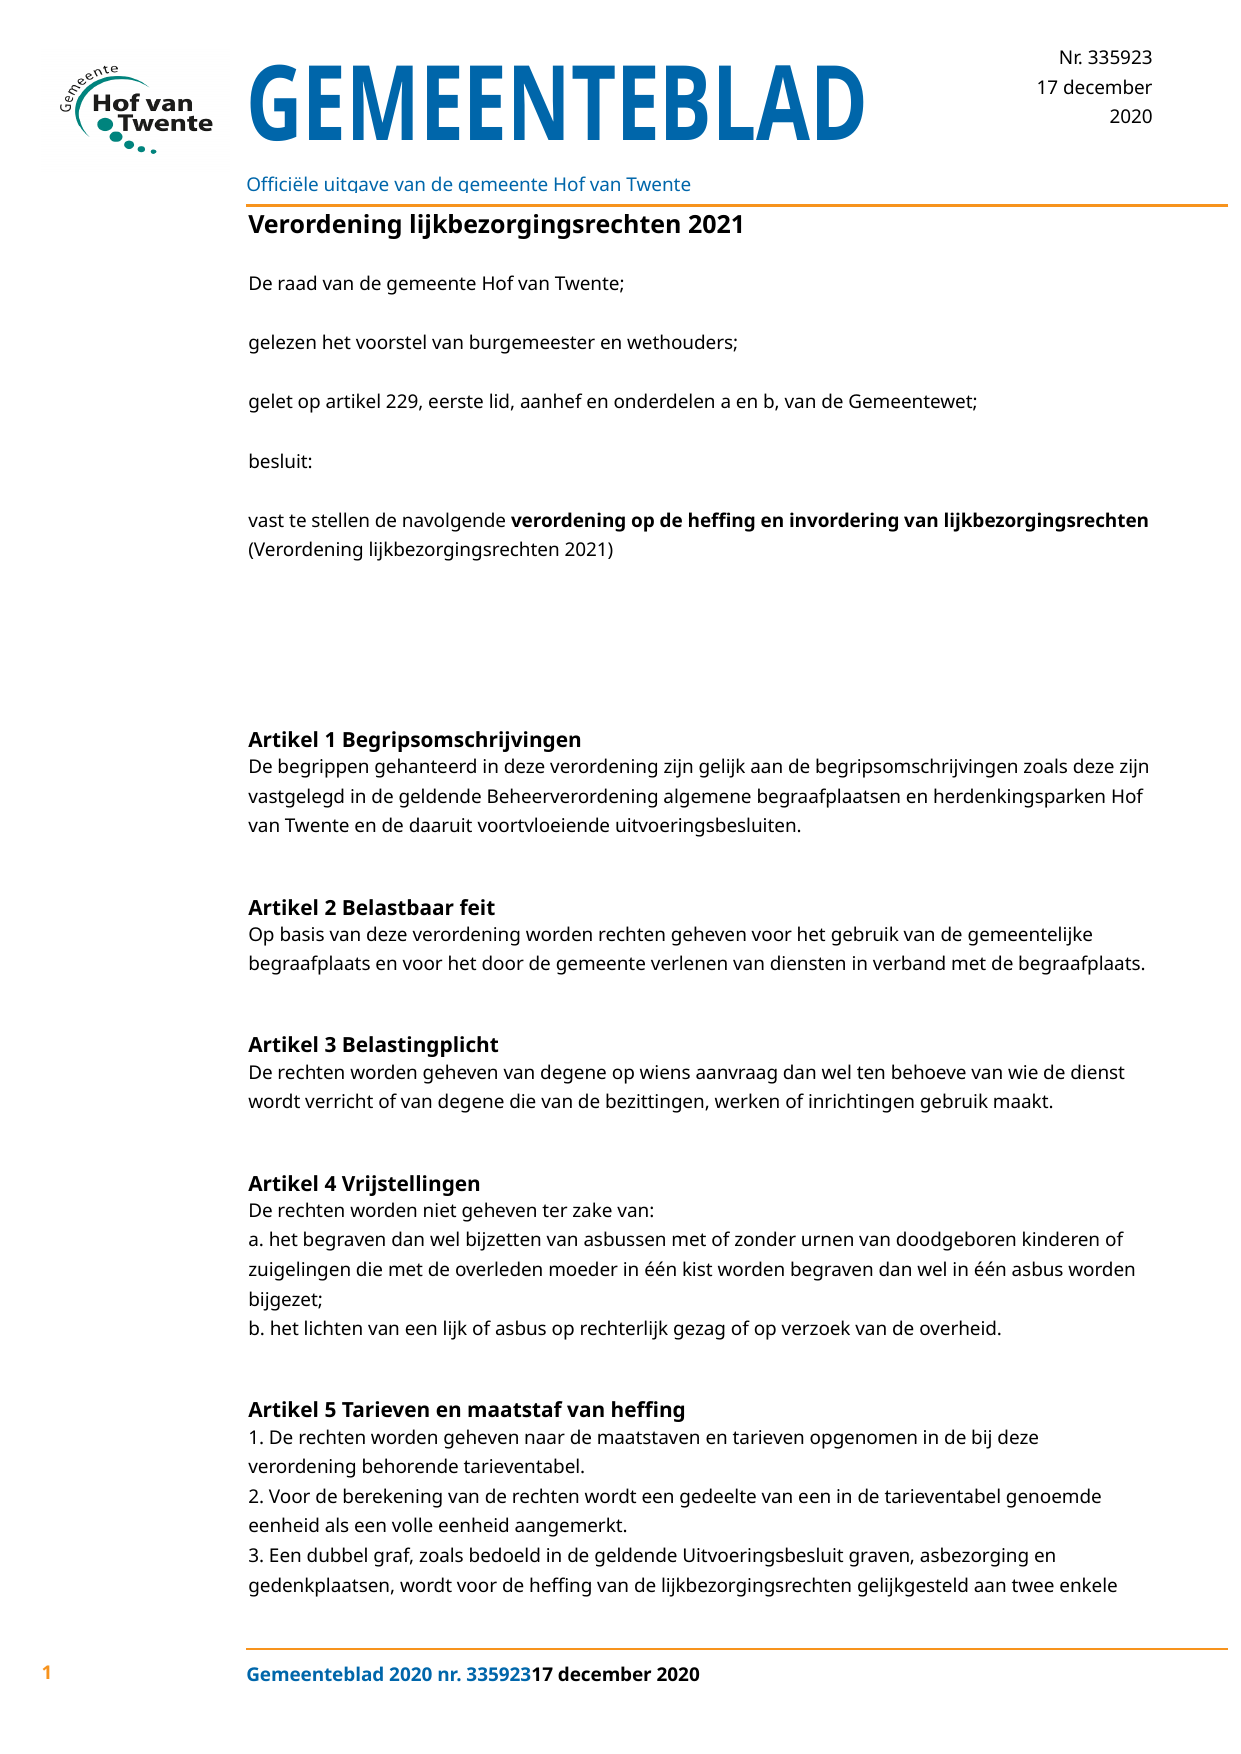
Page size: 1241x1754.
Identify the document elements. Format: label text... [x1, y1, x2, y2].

text 3. Een dubbel graf, zoals bedoeld in de geldende Uitvoeringsbesluit graven, asbezorging en gedenkplaatsen, wordt voor de heffing van de lijkbezorgingsrechten gelijkgesteld aan twee enkele [248, 1542, 1152, 1597]
text Verordening lijkbezorgingsrechten 2021 [248, 207, 1152, 241]
text Artikel 3 Belastingplicht [248, 1031, 1152, 1059]
text De rechten worden niet geheven ter zake van: [248, 1197, 1152, 1223]
text 2. Voor de berekening van de rechten wordt een gedeelte van een in de tarieventabel genoemde eenheid als een volle eenheid aangemerkt. [248, 1483, 1152, 1538]
text Artikel 2 Belastbaar feit [248, 893, 1152, 921]
text Artikel 4 Vrijstellingen [248, 1169, 1152, 1197]
text gelezen het voorstel van burgemeester en wethouders; [248, 329, 1152, 355]
text De rechten worden geheven van degene op wiens aanvraag dan wel ten behoeve van wie de dienst wordt verricht of van degene die van de bezittingen, werken of inrichtingen gebruik maakt. [248, 1059, 1152, 1114]
text besluit: [248, 448, 1152, 473]
text Op basis van deze verordening worden rechten geheven voor het gebruik van de gemeentelijke begraafplaats en voor het door de gemeente verlenen van diensten in verband met de begraafplaats. [248, 921, 1152, 976]
text 1. De rechten worden geheven naar de maatstaven en tarieven opgenomen in de bij deze verordening behorende tarieventabel. [248, 1424, 1152, 1479]
text vast te stellen de navolgende verordening op de heffing en invordering van lijkbezorgingsrechten (Verordening lijkbezorgingsrechten 2021) [248, 507, 1152, 562]
text b. het lichten van een lijk of asbus op rechterlijk gezag of op verzoek van de overheid. [248, 1315, 1152, 1341]
text Artikel 1 Begripsomschrijvingen [248, 725, 1152, 753]
text De begrippen gehanteerd in deze verordening zijn gelijk aan de begripsomschrijvingen zoals deze zijn vastgelegd in de geldende Beheerverordening algemene begraafplaatsen en herdenkingsparken Hof van Twente en de daaruit voortvloeiende uitvoeringsbesluiten. [248, 753, 1152, 838]
text gelet op artikel 229, eerste lid, aanhef en onderdelen a en b, van de Gemeentewet; [248, 389, 1152, 414]
text Artikel 5 Tarieven en maatstaf van heffing [248, 1395, 1152, 1424]
text a. het begraven dan wel bijzetten van asbussen met of zonder urnen van doodgeboren kinderen of zuigelingen die met de overleden moeder in één kist worden begraven dan wel in één asbus worden bijgezet; [248, 1227, 1152, 1312]
text De raad van de gemeente Hof van Twente; [248, 270, 1152, 296]
picture [41, 47, 231, 172]
